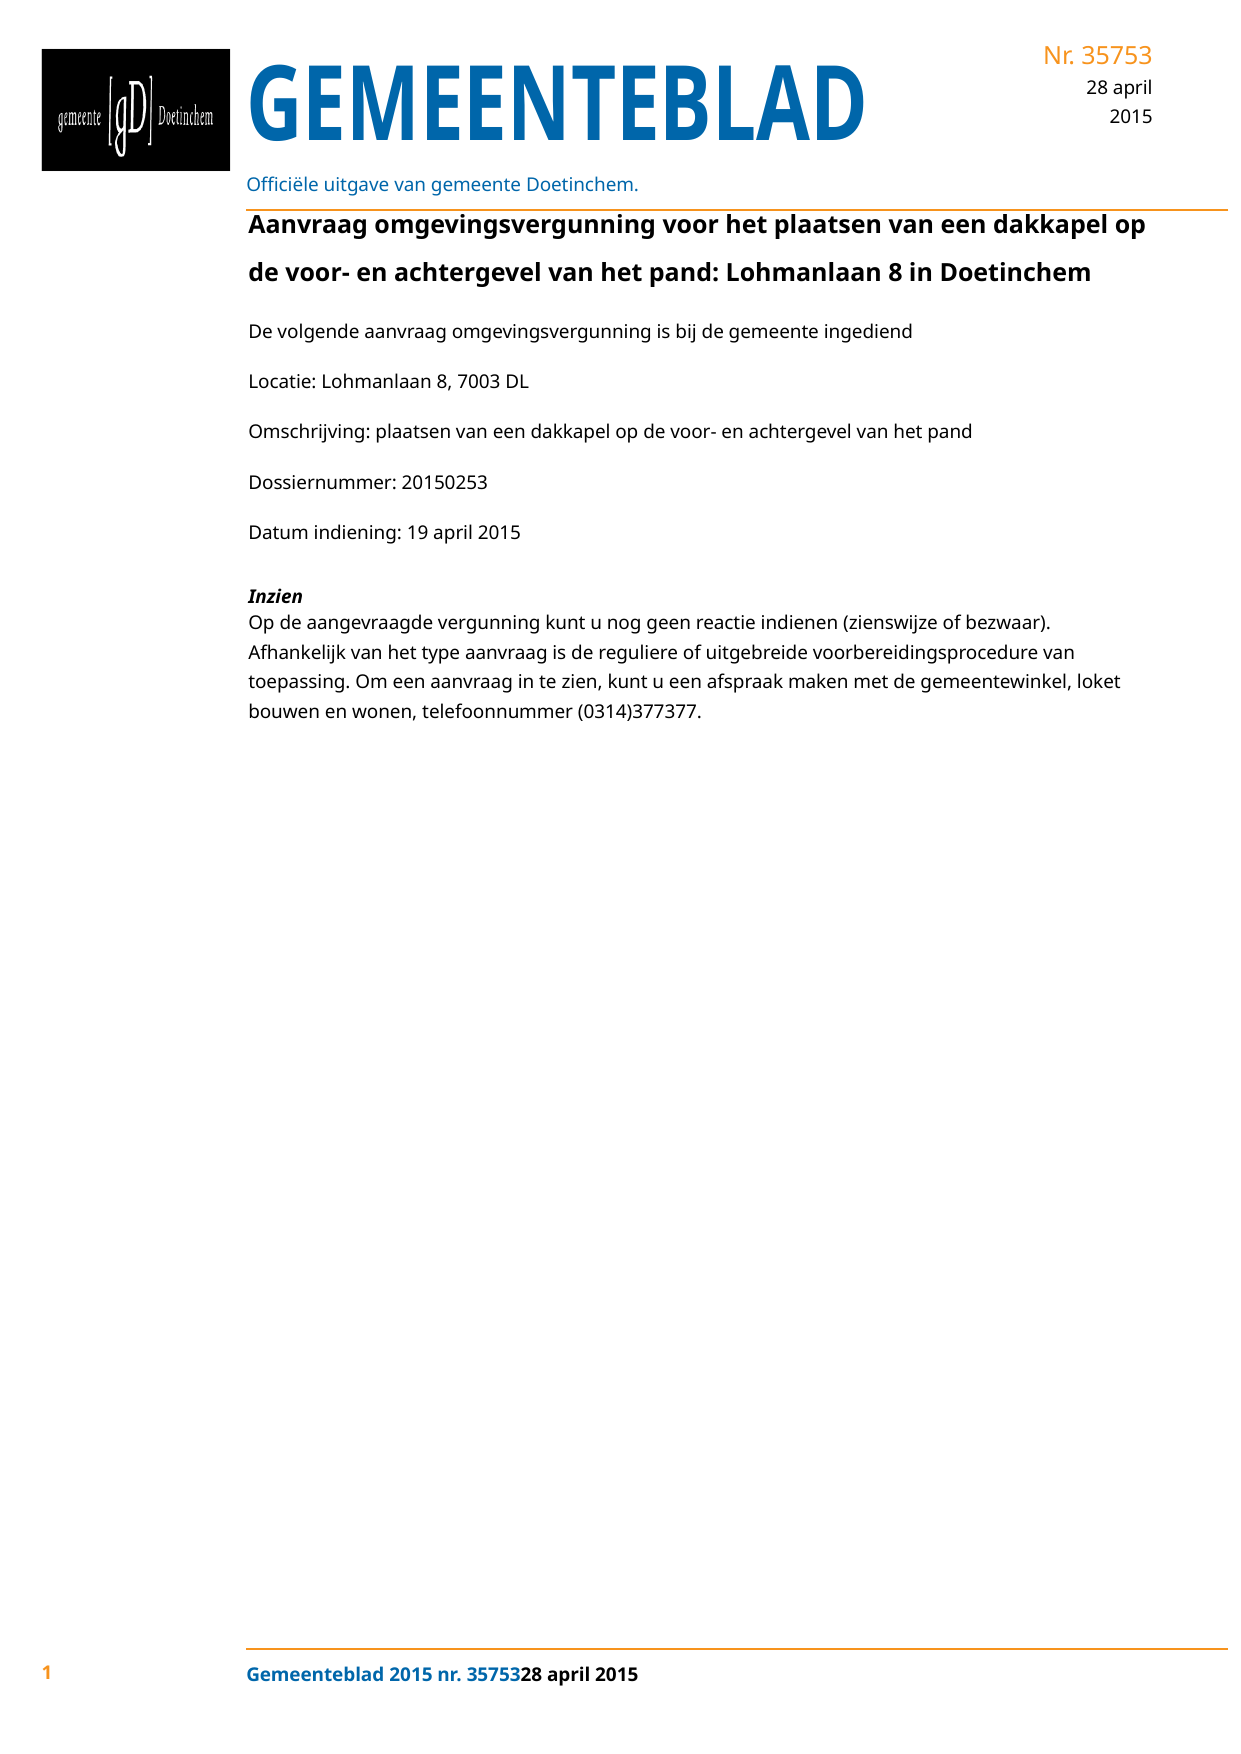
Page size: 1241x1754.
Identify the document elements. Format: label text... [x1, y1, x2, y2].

text De volgende aanvraag omgevingsvergunning is bij de gemeente ingediend [248, 318, 1152, 344]
text Datum indiening: 19 april 2015 [248, 519, 1152, 545]
picture [41, 47, 231, 172]
text Omschrijving: plaatsen van een dakkapel op de voor- en achtergevel van het pand [248, 419, 1152, 444]
text Aanvraag omgevingsvergunning voor het plaatsen van een dakkapel op de voor- en achtergevel van het pand: Lohmanlaan 8 in Doetinchem [248, 211, 1152, 288]
text Op de aangevraagde vergunning kunt u nog geen reactie indienen (zienswijze of bezwaar). Afhankelijk van het type aanvraag is de reguliere of uitgebreide voorbereidingsprocedure van toepassing. Om een aanvraag in te zien, kunt u een afspraak maken met de gemeentewinkel, loket bouwen en wonen, telefoonnummer (0314)377377. [248, 609, 1152, 724]
text Inzien [248, 583, 1152, 609]
text Dossiernummer: 20150253 [248, 469, 1152, 495]
text Locatie: Lohmanlaan 8, 7003 DL [248, 368, 1152, 394]
